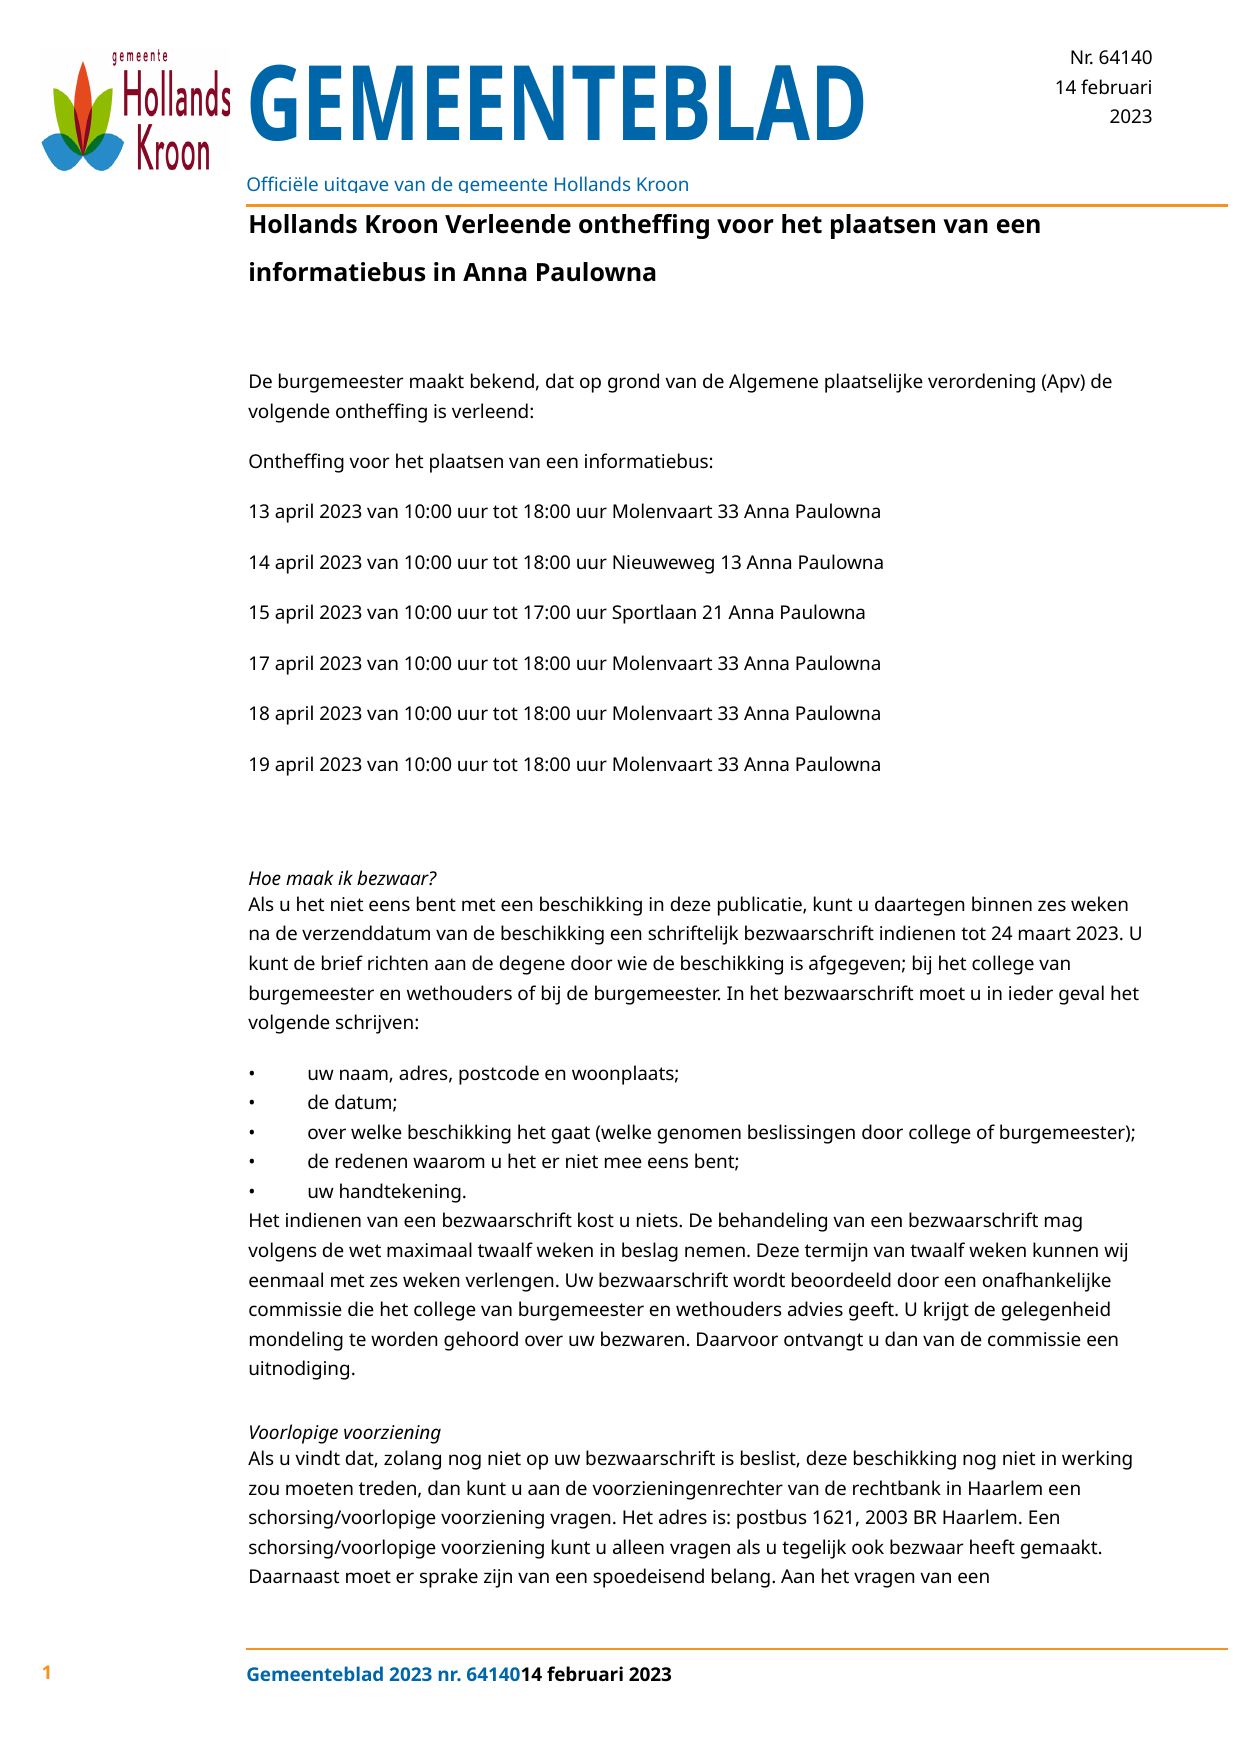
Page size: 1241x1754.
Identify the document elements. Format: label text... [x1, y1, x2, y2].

list over welke beschikking het gaat (welke genomen beslissingen door college of burgemeester); [248, 1119, 1152, 1144]
text De burgemeester maakt bekend, dat op grond van de Algemene plaatselijke verordening (Apv) de volgende ontheffing is verleend: [248, 368, 1152, 424]
text 17 april 2023 van 10:00 uur tot 18:00 uur Molenvaart 33 Anna Paulowna [248, 650, 1152, 676]
list uw naam, adres, postcode en woonplaats; [248, 1060, 1152, 1085]
text Hollands Kroon Verleende ontheffing voor het plaatsen van een informatiebus in Anna Paulowna [248, 207, 1152, 288]
text 14 april 2023 van 10:00 uur tot 18:00 uur Nieuweweg 13 Anna Paulowna [248, 549, 1152, 575]
picture [41, 47, 231, 172]
list uw handtekening. [248, 1178, 1152, 1204]
list de redenen waarom u het er niet mee eens bent; [248, 1148, 1152, 1174]
text Hoe maak ik bezwaar? [248, 865, 1152, 891]
text Ontheffing voor het plaatsen van een informatiebus: [248, 448, 1152, 474]
text Voorlopige voorziening [248, 1419, 1152, 1445]
text 15 april 2023 van 10:00 uur tot 17:00 uur Sportlaan 21 Anna Paulowna [248, 599, 1152, 625]
text 13 april 2023 van 10:00 uur tot 18:00 uur Molenvaart 33 Anna Paulowna [248, 499, 1152, 524]
text 18 april 2023 van 10:00 uur tot 18:00 uur Molenvaart 33 Anna Paulowna [248, 700, 1152, 726]
text 19 april 2023 van 10:00 uur tot 18:00 uur Molenvaart 33 Anna Paulowna [248, 751, 1152, 777]
text Het indienen van een bezwaarschrift kost u niets. De behandeling van een bezwaarschrift mag volgens de wet maximaal twaalf weken in beslag nemen. Deze termijn van twaalf weken kunnen wij eenmaal met zes weken verlengen. Uw bezwaarschrift wordt beoordeeld door een onafhankelijke commissie die het college van burgemeester en wethouders advies geeft. U krijgt de gelegenheid mondeling te worden gehoord over uw bezwaren. Daarvoor ontvangt u dan van de commissie een uitnodiging. [248, 1208, 1152, 1381]
list de datum; [248, 1089, 1152, 1115]
text Als u vindt dat, zolang nog niet op uw bezwaarschrift is beslist, deze beschikking nog niet in werking zou moeten treden, dan kunt u aan de voorzieningenrechter van de rechtbank in Haarlem een schorsing/voorlopige voorziening vragen. Het adres is: postbus 1621, 2003 BR Haarlem. Een schorsing/voorlopige voorziening kunt u alleen vragen als u tegelijk ook bezwaar heeft gemaakt. Daarnaast moet er sprake zijn van een spoedeisend belang. Aan het vragen van een [248, 1445, 1152, 1589]
text Als u het niet eens bent met een beschikking in deze publicatie, kunt u daartegen binnen zes weken na de verzenddatum van de beschikking een schriftelijk bezwaarschrift indienen tot 24 maart 2023. U kunt de brief richten aan de degene door wie de beschikking is afgegeven; bij het college van burgemeester en wethouders of bij de burgemeester. In het bezwaarschrift moet u in ieder geval het volgende schrijven: [248, 891, 1152, 1035]
